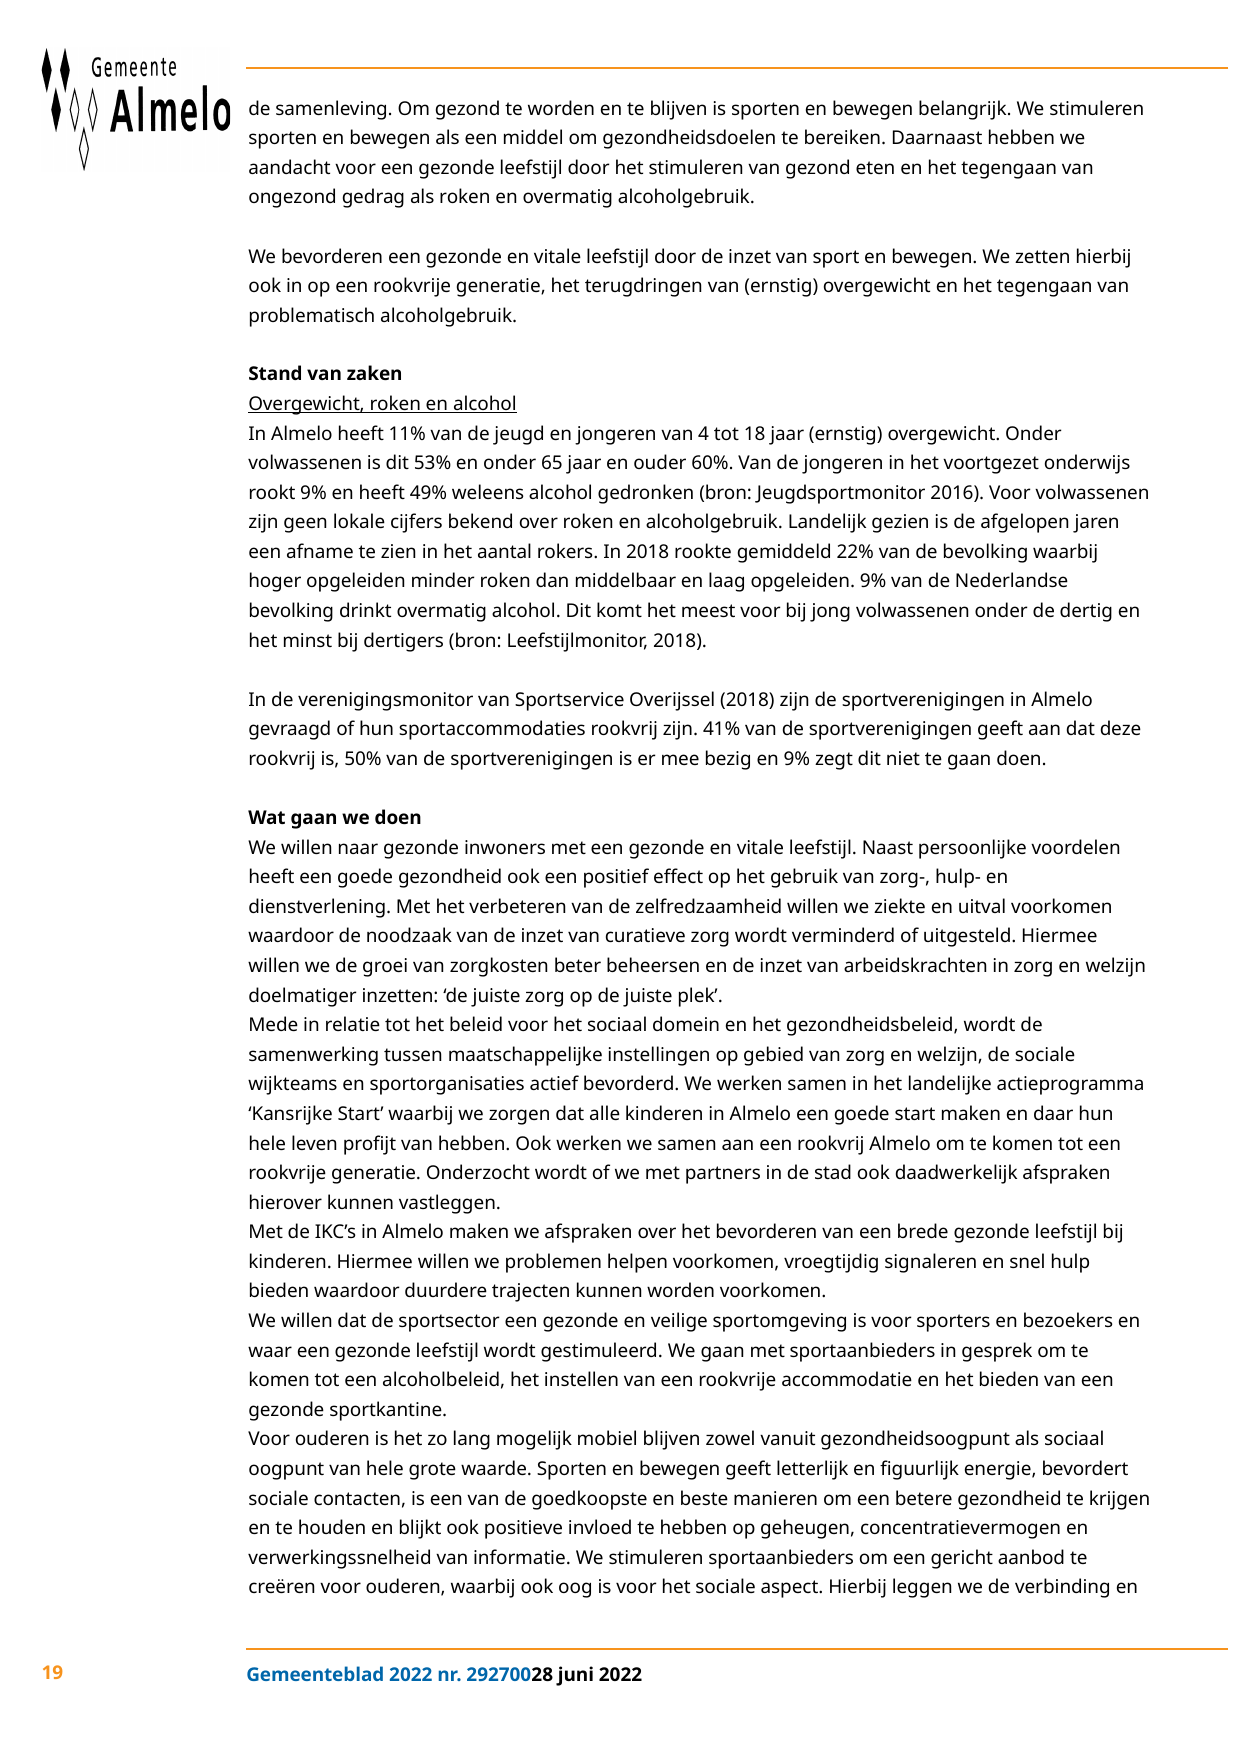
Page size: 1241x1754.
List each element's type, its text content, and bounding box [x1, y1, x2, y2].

table_header We bevorderen een gezonde en vitale leefstijl door de inzet van sport en bewegen. We zetten hierbij ook in op een rookvrije generatie, het terugdringen van (ernstig) overgewicht en het tegengaan van problematisch alcoholgebruik. [248, 243, 1152, 328]
text We willen naar gezonde inwoners met een gezonde en vitale leefstijl. Naast persoonlijke voordelen heeft een goede gezondheid ook een positief effect op het gebruik van zorg-, hulp- en dienstverlening. Met het verbeteren van de zelfredzaamheid willen we ziekte en uitval voorkomen waardoor de noodzaak van de inzet van curatieve zorg wordt verminderd of uitgesteld. Hiermee willen we de groei van zorgkosten beter beheersen en de inzet van arbeidskrachten in zorg en welzijn doelmatiger inzetten: ‘de juiste zorg op de juiste plek’. [248, 834, 1152, 1007]
text In Almelo heeft 11% van de jeugd en jongeren van 4 tot 18 jaar (ernstig) overgewicht. Onder volwassenen is dit 53% en onder 65 jaar en ouder 60%. Van de jongeren in het voortgezet onderwijs rookt 9% en heeft 49% weleens alcohol gedronken (bron: Jeugdsportmonitor 2016). Voor volwassenen zijn geen lokale cijfers bekend over roken en alcoholgebruik. Landelijk gezien is de afgelopen jaren een afname te zien in het aantal rokers. In 2018 rookte gemiddeld 22% van de bevolking waarbij hoger opgeleiden minder roken dan middelbaar en laag opgeleiden. 9% van de Nederlandse bevolking drinkt overmatig alcohol. Dit komt het meest voor bij jong volwassenen onder de dertig en het minst bij dertigers (bron: Leefstijlmonitor, 2018). [248, 420, 1152, 652]
text Voor ouderen is het zo lang mogelijk mobiel blijven zowel vanuit gezondheidsoogpunt als sociaal oogpunt van hele grote waarde. Sporten en bewegen geeft letterlijk en figuurlijk energie, bevordert sociale contacten, is een van de goedkoopste en beste manieren om een betere gezondheid te krijgen en te houden en blijkt ook positieve invloed te hebben op geheugen, concentratievermogen en verwerkingssnelheid van informatie. We stimuleren sportaanbieders om een gericht aanbod te creëren voor ouderen, waarbij ook oog is voor het sociale aspect. Hierbij leggen we de verbinding en [248, 1426, 1152, 1599]
text de samenleving. Om gezond te worden en te blijven is sporten en bewegen belangrijk. We stimuleren sporten en bewegen als een middel om gezondheidsdoelen te bereiken. Daarnaast hebben we aandacht voor een gezonde leefstijl door het stimuleren van gezond eten en het tegengaan van ongezond gedrag als roken en overmatig alcoholgebruik. [248, 95, 1152, 209]
text Met de IKC’s in Almelo maken we afspraken over het bevorderen van een brede gezonde leefstijl bij kinderen. Hiermee willen we problemen helpen voorkomen, vroegtijdig signaleren en snel hulp bieden waardoor duurdere trajecten kunnen worden voorkomen. [248, 1218, 1152, 1303]
text Overgewicht, roken en alcohol [248, 390, 1152, 416]
text Wat gaan we doen [248, 804, 1152, 830]
text We willen dat de sportsector een gezonde en veilige sportomgeving is voor sporters en bezoekers en waar een gezonde leefstijl wordt gestimuleerd. We gaan met sportaanbieders in gesprek om te komen tot een alcoholbeleid, het instellen van een rookvrije accommodatie en het bieden van een gezonde sportkantine. [248, 1307, 1152, 1422]
text Stand van zaken [248, 361, 1152, 386]
text In de verenigingsmonitor van Sportservice Overijssel (2018) zijn de sportverenigingen in Almelo gevraagd of hun sportaccommodaties rookvrij zijn. 41% van de sportverenigingen geeft aan dat deze rookvrij is, 50% van de sportverenigingen is er mee bezig en 9% zegt dit niet te gaan doen. [248, 686, 1152, 771]
text Mede in relatie tot het beleid voor het sociaal domein en het gezondheidsbeleid, wordt de samenwerking tussen maatschappelijke instellingen op gebied van zorg en welzijn, de sociale wijkteams en sportorganisaties actief bevorderd. We werken samen in het landelijke actieprogramma ‘Kansrijke Start’ waarbij we zorgen dat alle kinderen in Almelo een goede start maken en daar hun hele leven profijt van hebben. Ook werken we samen aan een rookvrij Almelo om te komen tot een rookvrije generatie. Onderzocht wordt of we met partners in de stad ook daadwerkelijk afspraken hierover kunnen vastleggen. [248, 1011, 1152, 1214]
picture [41, 47, 231, 172]
